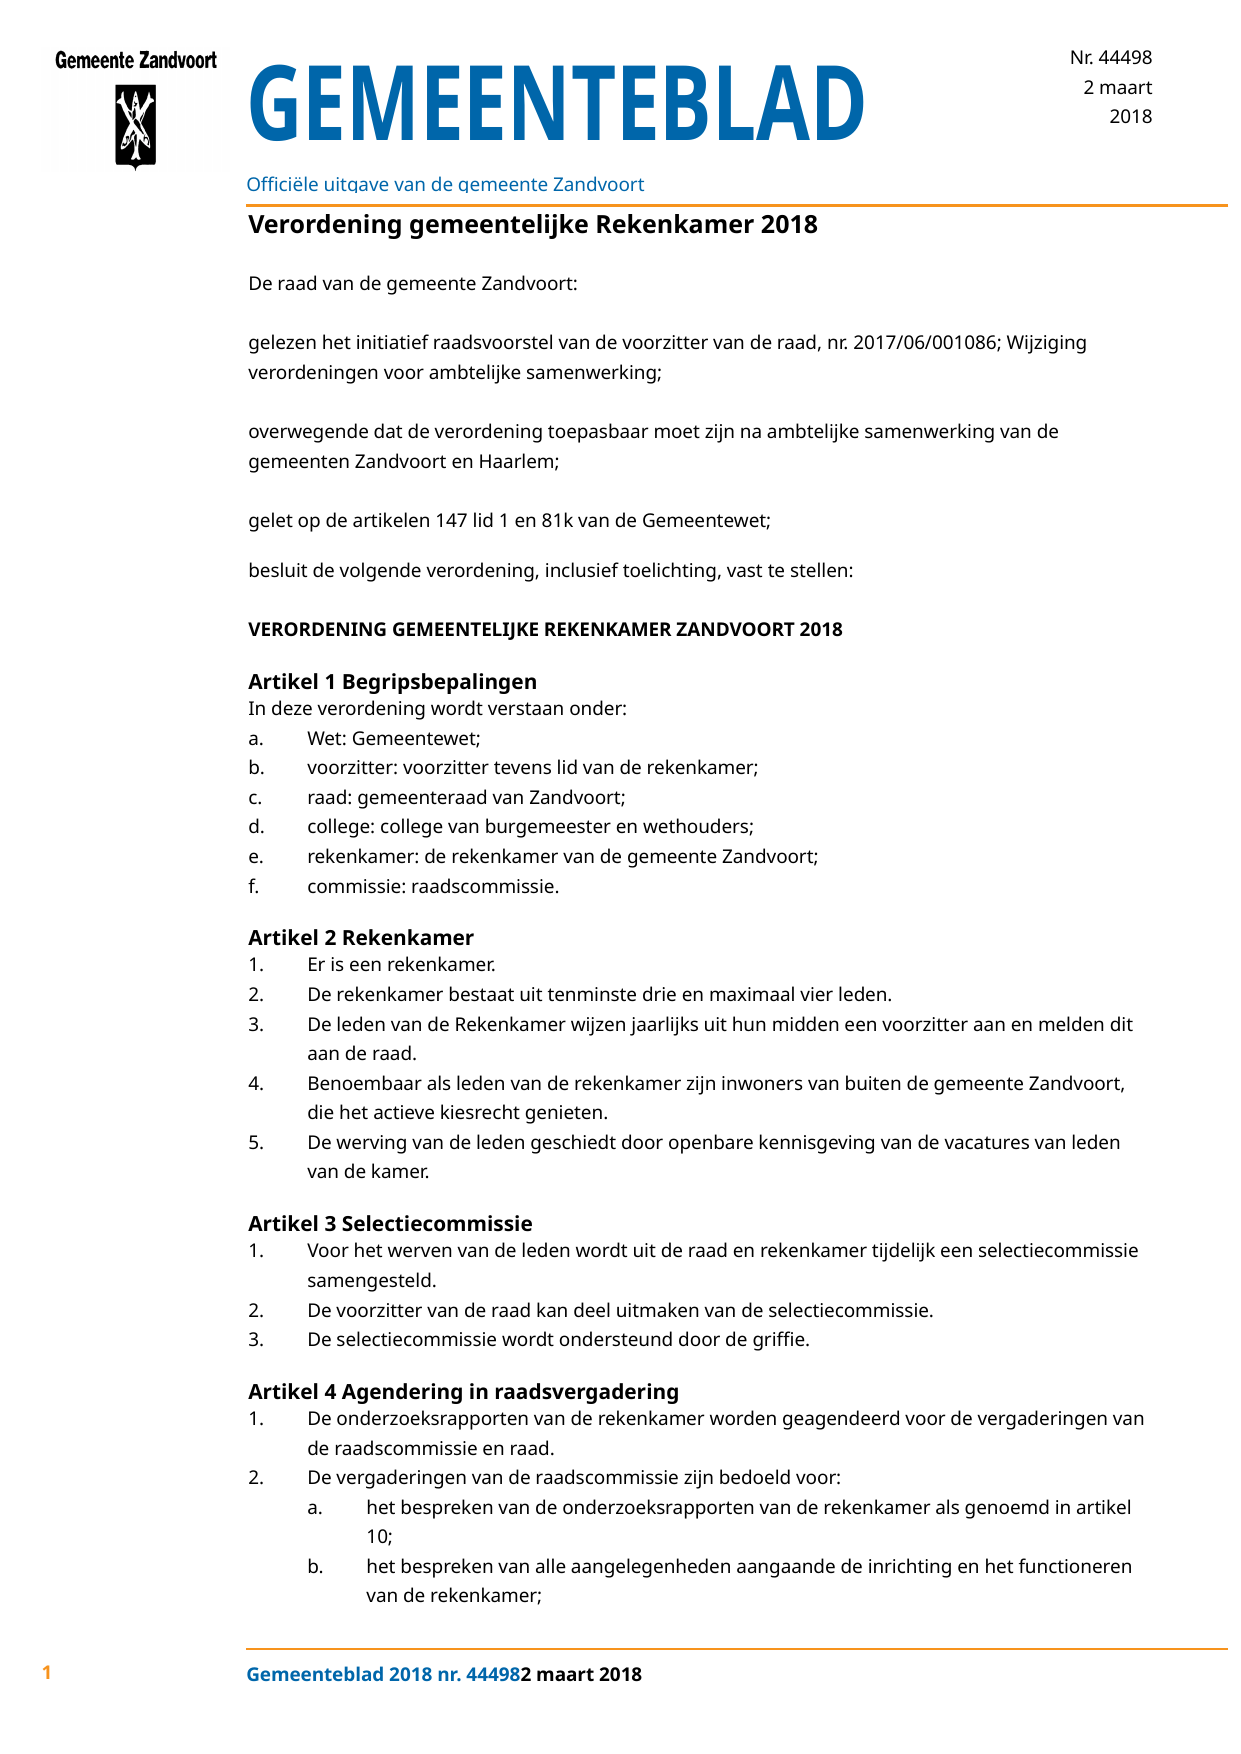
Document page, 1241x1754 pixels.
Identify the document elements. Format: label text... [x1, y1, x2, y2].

text Artikel 1 Begripsbepalingen [248, 667, 1152, 695]
text In deze verordening wordt verstaan onder: [248, 695, 1152, 721]
list De vergaderingen van de raadscommissie zijn bedoeld voor: [248, 1464, 1152, 1490]
list De werving van de leden geschiedt door openbare kennisgeving van de vacatures van leden van de kamer. [248, 1129, 1152, 1184]
text gelet op de artikelen 147 lid 1 en 81k van de Gemeentewet; [248, 507, 1152, 533]
list Benoembaar als leden van de rekenkamer zijn inwoners van buiten de gemeente Zandvoort, die het actieve kiesrecht genieten. [248, 1070, 1152, 1125]
text Artikel 2 Rekenkamer [248, 923, 1152, 952]
list De leden van de Rekenkamer wijzen jaarlijks uit hun midden een voorzitter aan en melden dit aan de raad. [248, 1011, 1152, 1066]
text overwegende dat de verordening toepasbaar moet zijn na ambtelijke samenwerking van de gemeenten Zandvoort en Haarlem; [248, 418, 1152, 473]
list commissie: raadscommissie. [248, 873, 1152, 898]
list het bespreken van alle aangelegenheden aangaande de inrichting en het functioneren van de rekenkamer; [307, 1553, 1152, 1608]
text Verordening gemeentelijke Rekenkamer 2018 [248, 207, 1152, 241]
list De voorzitter van de raad kan deel uitmaken van de selectiecommissie. [248, 1297, 1152, 1322]
list De selectiecommissie wordt ondersteund door de griffie. [248, 1326, 1152, 1352]
list De rekenkamer bestaat uit tenminste drie en maximaal vier leden. [248, 981, 1152, 1007]
list voorzitter: voorzitter tevens lid van de rekenkamer; [248, 754, 1152, 780]
text Artikel 3 Selectiecommissie [248, 1209, 1152, 1238]
list De onderzoeksrapporten van de rekenkamer worden geagendeerd voor de vergaderingen van de raadscommissie en raad. [248, 1405, 1152, 1461]
list college: college van burgemeester en wethouders; [248, 814, 1152, 839]
text besluit de volgende verordening, inclusief toelichting, vast te stellen: [248, 557, 1152, 583]
text gelezen het initiatief raadsvoorstel van de voorzitter van de raad, nr. 2017/06/001086; Wijziging verordeningen voor ambtelijke samenwerking; [248, 329, 1152, 385]
text VERORDENING GEMEENTELIJKE REKENKAMER ZANDVOORT 2018 [248, 616, 1152, 642]
list Voor het werven van de leden wordt uit de raad en rekenkamer tijdelijk een selectiecommissie samengesteld. [248, 1238, 1152, 1293]
text De raad van de gemeente Zandvoort: [248, 270, 1152, 296]
list het bespreken van de onderzoeksrapporten van de rekenkamer als genoemd in artikel 10; [307, 1494, 1152, 1549]
picture [41, 47, 231, 172]
list rekenkamer: de rekenkamer van de gemeente Zandvoort; [248, 843, 1152, 869]
text Artikel 4 Agendering in raadsvergadering [248, 1377, 1152, 1405]
list Wet: Gemeentewet; [248, 725, 1152, 751]
list Er is een rekenkamer. [248, 952, 1152, 977]
list raad: gemeenteraad van Zandvoort; [248, 784, 1152, 810]
